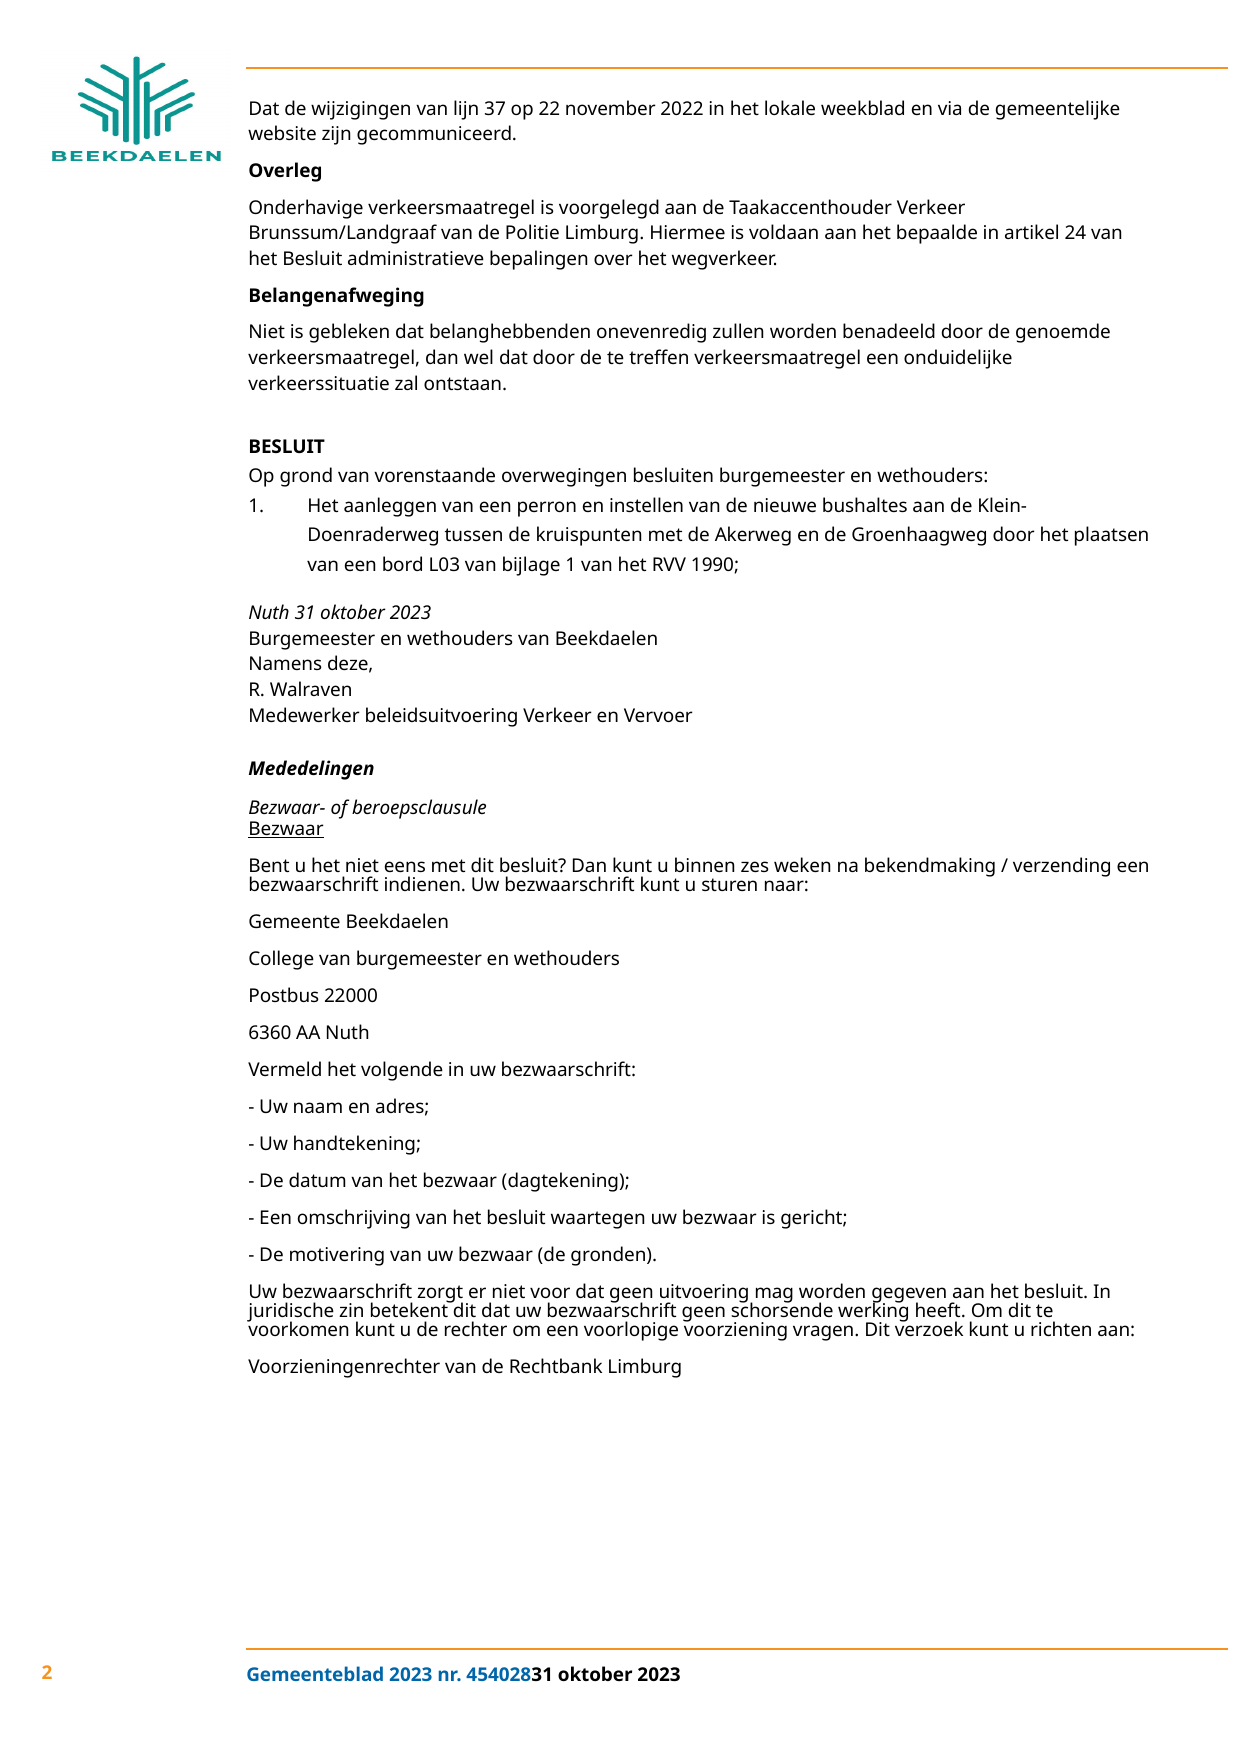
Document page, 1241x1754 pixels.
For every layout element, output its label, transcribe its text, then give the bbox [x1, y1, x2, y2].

text Bezwaar [248, 820, 1152, 839]
text R. Walraven [248, 676, 1152, 702]
list Het aanleggen van een perron en instellen van de nieuwe bushaltes aan de Klein-Doenraderweg tussen de kruispunten met de Akerweg en de Groenhaagweg door het plaatsen van een bord L03 van bijlage 1 van het RVV 1990; [248, 492, 1152, 577]
text Op grond van vorenstaande overwegingen besluiten burgemeester en wethouders: [248, 462, 1152, 488]
text 6360 AA Nuth [248, 1024, 1152, 1043]
text Onderhavige verkeersmaatregel is voorgelegd aan de Taakaccenthouder Verkeer Brunssum/Landgraaf van de Politie Limburg. Hiermee is voldaan aan het bepaalde in artikel 24 van het Besluit administratieve bepalingen over het wegverkeer. [248, 194, 1152, 271]
text Namens deze, [248, 650, 1152, 676]
text Uw bezwaarschrift zorgt er niet voor dat geen uitvoering mag worden gegeven aan het besluit. In juridische zin betekent dit dat uw bezwaarschrift geen schorsende werking heeft. Om dit te voorkomen kunt u de rechter om een voorlopige voorziening vragen. Dit verzoek kunt u richten aan: [248, 1283, 1152, 1341]
text College van burgemeester en wethouders [248, 950, 1152, 969]
text - De datum van het bezwaar (dagtekening); [248, 1172, 1152, 1191]
picture [41, 47, 231, 172]
text Burgemeester en wethouders van Beekdaelen [248, 625, 1152, 650]
text Mededelingen [248, 755, 1152, 781]
text Belangenafweging [248, 282, 1152, 308]
text Voorzieningenrechter van de Rechtbank Limburg [248, 1358, 1152, 1378]
text Postbus 22000 [248, 987, 1152, 1006]
text - Uw handtekening; [248, 1135, 1152, 1154]
text - Een omschrijving van het besluit waartegen uw bezwaar is gericht; [248, 1209, 1152, 1228]
text Vermeld het volgende in uw bezwaarschrift: [248, 1061, 1152, 1080]
text Medewerker beleidsuitvoering Verkeer en Vervoer [248, 702, 1152, 728]
text Nuth 31 oktober 2023 [248, 599, 1152, 625]
text - De motivering van uw bezwaar (de gronden). [248, 1246, 1152, 1265]
text Dat de wijzigingen van lijn 37 op 22 november 2022 in het lokale weekblad en via de gemeentelijke website zijn gecommuniceerd. [248, 95, 1152, 146]
text Bent u het niet eens met dit besluit? Dan kunt u binnen zes weken na bekendmaking / verzending een bezwaarschrift indienen. Uw bezwaarschrift kunt u sturen naar: [248, 857, 1152, 895]
text Gemeente Beekdaelen [248, 913, 1152, 932]
text - Uw naam en adres; [248, 1098, 1152, 1117]
text Overleg [248, 157, 1152, 183]
text Niet is gebleken dat belanghebbenden onevenredig zullen worden benadeeld door de genoemde verkeersmaatregel, dan wel dat door de te treffen verkeersmaatregel een onduidelijke verkeerssituatie zal ontstaan. [248, 319, 1152, 396]
text BESLUIT [248, 433, 1152, 458]
text Bezwaar- of beroepsclausule [248, 794, 1152, 820]
